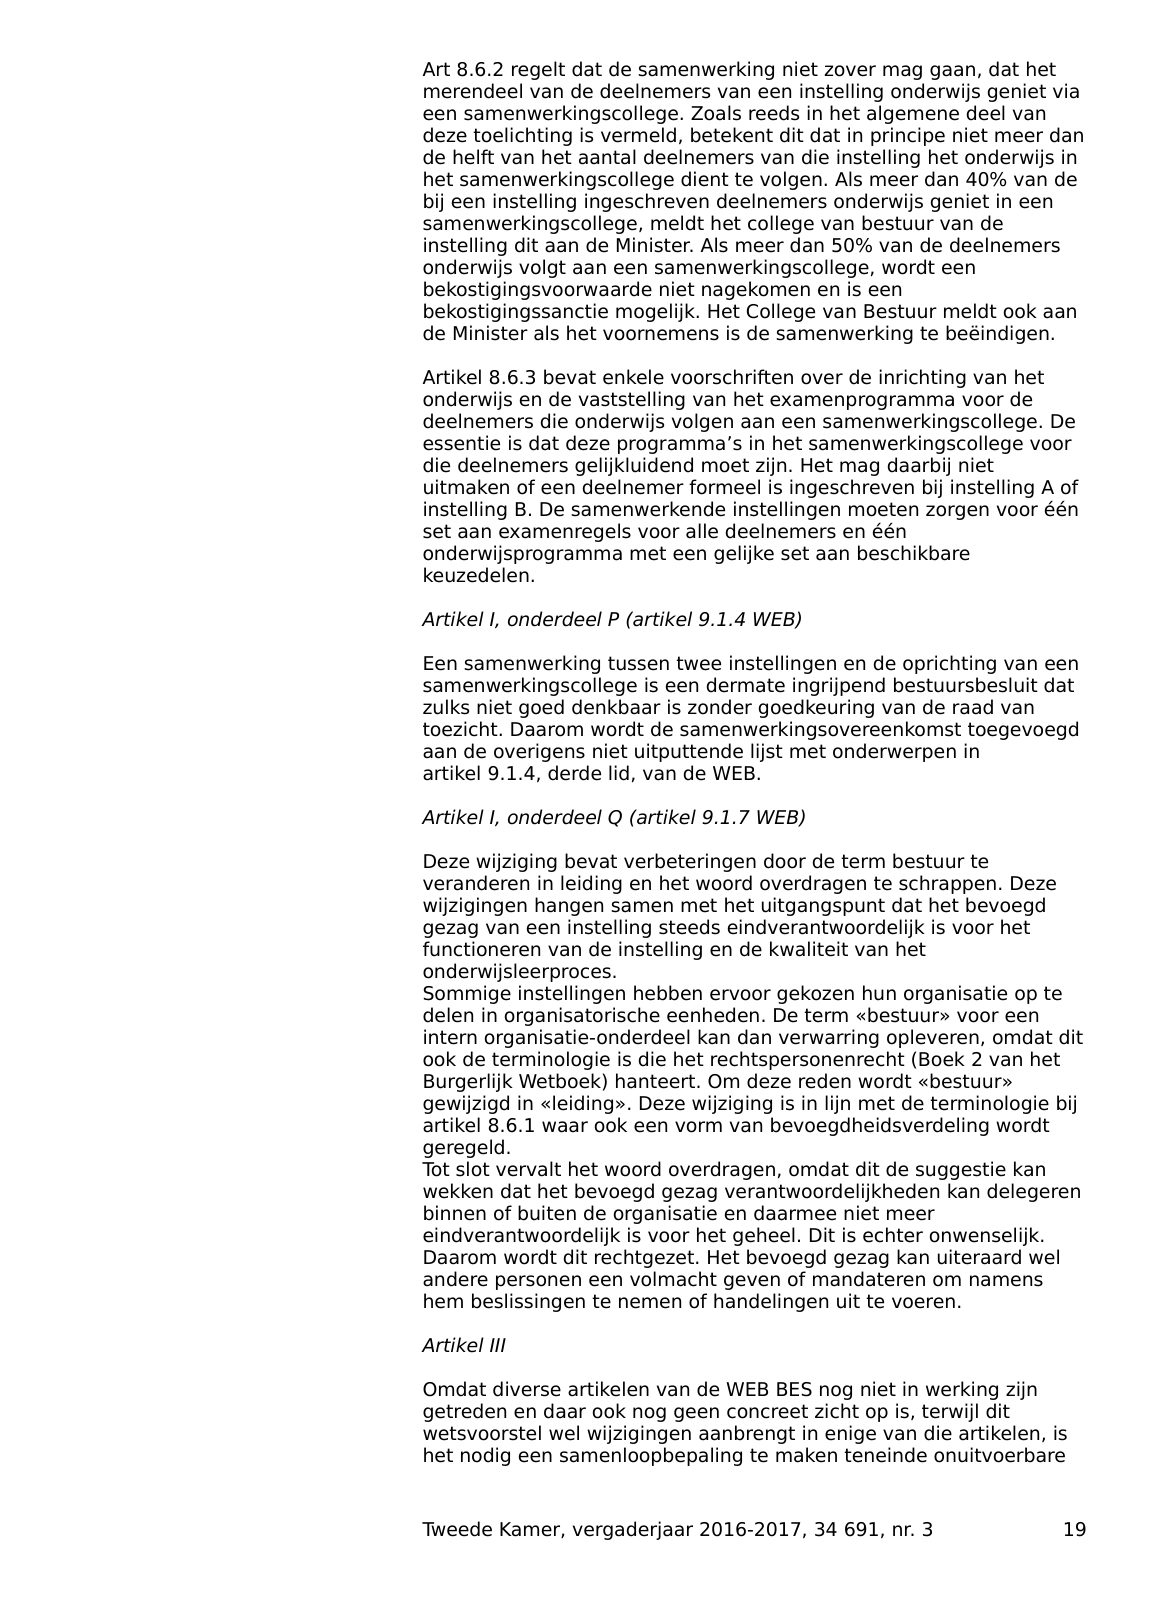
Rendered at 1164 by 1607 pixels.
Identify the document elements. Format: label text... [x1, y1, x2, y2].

text Sommige instellingen hebben ervoor gekozen hun organisatie op te delen in organisatorische eenheden. De term «bestuur» voor een intern organisatie-onderdeel kan dan verwarring opleveren, omdat dit ook de terminologie is die het rechtspersonenrecht (Boek 2 van het Burgerlijk Wetboek) hanteert. Om deze reden wordt «bestuur» gewijzigd in «leiding». Deze wijziging is in lijn met de terminologie bij artikel 8.6.1 waar ook een vorm van bevoegdheidsverdeling wordt geregeld. [422, 983, 1087, 1159]
text Deze wijziging bevat verbeteringen door de term bestuur te veranderen in leiding en het woord overdragen te schrappen. Deze wijzigingen hangen samen met het uitgangspunt dat het bevoegd gezag van een instelling steeds eindverantwoordelijk is voor het functioneren van de instelling en de kwaliteit van het onderwijsleerproces. [422, 851, 1087, 983]
subtitle Artikel I, onderdeel Q (artikel 9.1.7 WEB) [422, 807, 1087, 829]
text Artikel 8.6.3 bevat enkele voorschriften over de inrichting van het onderwijs en de vaststelling van het examenprogramma voor de deelnemers die onderwijs volgen aan een samenwerkingscollege. De essentie is dat deze programma’s in het samenwerkingscollege voor die deelnemers gelijkluidend moet zijn. Het mag daarbij niet uitmaken of een deelnemer formeel is ingeschreven bij instelling A of instelling B. De samenwerkende instellingen moeten zorgen voor één set aan examenregels voor alle deelnemers en één onderwijsprogramma met een gelijke set aan beschikbare keuzedelen. [422, 367, 1087, 587]
subtitle Artikel I, onderdeel P (artikel 9.1.4 WEB) [422, 609, 1087, 631]
text Tot slot vervalt het woord overdragen, omdat dit de suggestie kan wekken dat het bevoegd gezag verantwoordelijkheden kan delegeren binnen of buiten de organisatie en daarmee niet meer eindverantwoordelijk is voor het geheel. Dit is echter onwenselijk. Daarom wordt dit rechtgezet. Het bevoegd gezag kan uiteraard wel andere personen een volmacht geven of mandateren om namens hem beslissingen te nemen of handelingen uit te voeren. [422, 1159, 1087, 1313]
text Omdat diverse artikelen van de WEB BES nog niet in werking zijn getreden en daar ook nog geen concreet zicht op is, terwijl dit wetsvoorstel wel wijzigingen aanbrengt in enige van die artikelen, is het nodig een samenloopbepaling te maken teneinde onuitvoerbare [422, 1379, 1087, 1467]
text Een samenwerking tussen twee instellingen en de oprichting van een samenwerkingscollege is een dermate ingrijpend bestuursbesluit dat zulks niet goed denkbaar is zonder goedkeuring van de raad van toezicht. Daarom wordt de samenwerkingsovereenkomst toegevoegd aan de overigens niet uitputtende lijst met onderwerpen in artikel 9.1.4, derde lid, van de WEB. [422, 653, 1087, 785]
text Art 8.6.2 regelt dat de samenwerking niet zover mag gaan, dat het merendeel van de deelnemers van een instelling onderwijs geniet via een samenwerkingscollege. Zoals reeds in het algemene deel van deze toelichting is vermeld, betekent dit dat in principe niet meer dan de helft van het aantal deelnemers van die instelling het onderwijs in het samenwerkingscollege dient te volgen. Als meer dan 40% van de bij een instelling ingeschreven deelnemers onderwijs geniet in een samenwerkingscollege, meldt het college van bestuur van de instelling dit aan de Minister. Als meer dan 50% van de deelnemers onderwijs volgt aan een samenwerkingscollege, wordt een bekostigingsvoorwaarde niet nagekomen en is een bekostigingssanctie mogelijk. Het College van Bestuur meldt ook aan de Minister als het voornemens is de samenwerking te beëindigen. [422, 59, 1087, 345]
subtitle Artikel III [422, 1335, 1087, 1357]
